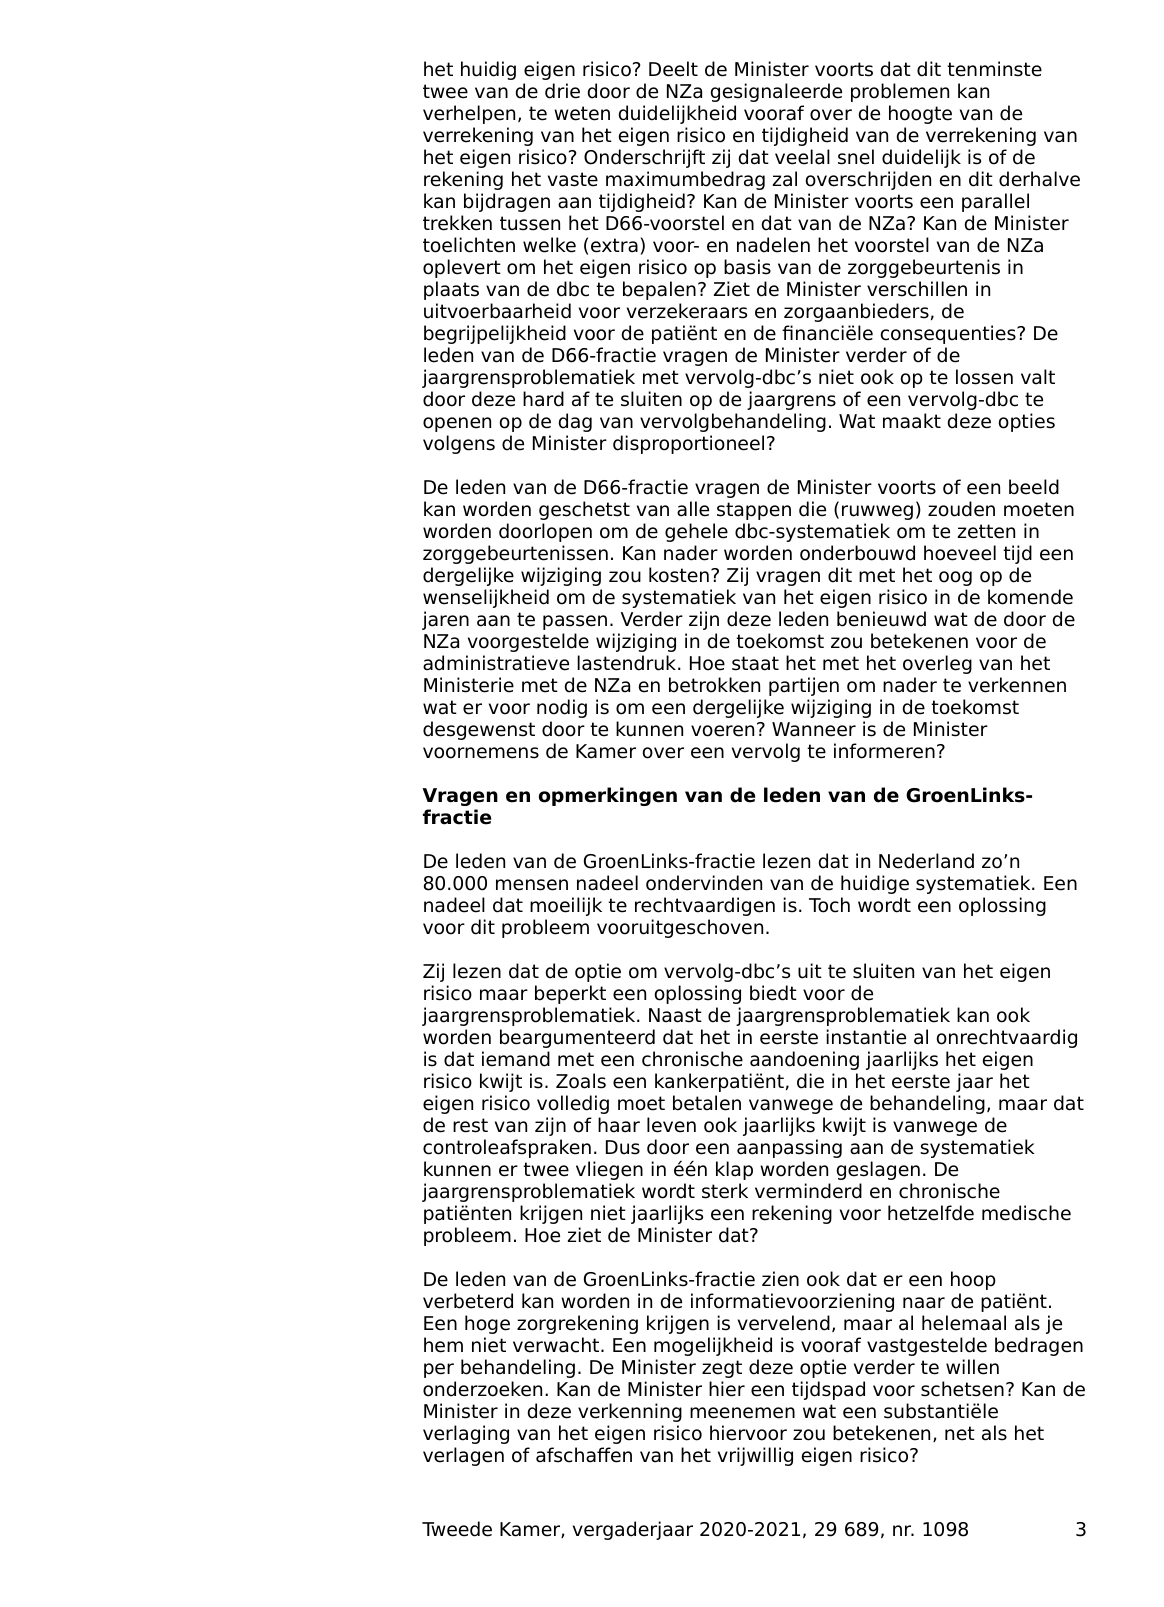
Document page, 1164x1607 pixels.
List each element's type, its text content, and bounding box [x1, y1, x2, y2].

text De leden van de D66-fractie vragen de Minister voorts of een beeld kan worden geschetst van alle stappen die (ruwweg) zouden moeten worden doorlopen om de gehele dbc-systematiek om te zetten in zorggebeurtenissen. Kan nader worden onderbouwd hoeveel tijd een dergelijke wijziging zou kosten? Zij vragen dit met het oog op de wenselijkheid om de systematiek van het eigen risico in de komende jaren aan te passen. Verder zijn deze leden benieuwd wat de door de NZa voorgestelde wijziging in de toekomst zou betekenen voor de administratieve lastendruk. Hoe staat het met het overleg van het Ministerie met de NZa en betrokken partijen om nader te verkennen wat er voor nodig is om een dergelijke wijziging in de toekomst desgewenst door te kunnen voeren? Wanneer is de Minister voornemens de Kamer over een vervolg te informeren? [422, 477, 1087, 763]
subtitle Vragen en opmerkingen van de leden van de GroenLinks-fractie [422, 785, 1087, 829]
text het huidig eigen risico? Deelt de Minister voorts dat dit tenminste twee van de drie door de NZa gesignaleerde problemen kan verhelpen, te weten duidelijkheid vooraf over de hoogte van de verrekening van het eigen risico en tijdigheid van de verrekening van het eigen risico? Onderschrijft zij dat veelal snel duidelijk is of de rekening het vaste maximumbedrag zal overschrijden en dit derhalve kan bijdragen aan tijdigheid? Kan de Minister voorts een parallel trekken tussen het D66-voorstel en dat van de NZa? Kan de Minister toelichten welke (extra) voor- en nadelen het voorstel van de NZa oplevert om het eigen risico op basis van de zorggebeurtenis in plaats van de dbc te bepalen? Ziet de Minister verschillen in uitvoerbaarheid voor verzekeraars en zorgaanbieders, de begrijpelijkheid voor de patiënt en de financiële consequenties? De leden van de D66-fractie vragen de Minister verder of de jaargrensproblematiek met vervolg-dbc’s niet ook op te lossen valt door deze hard af te sluiten op de jaargrens of een vervolg-dbc te openen op de dag van vervolgbehandeling. Wat maakt deze opties volgens de Minister disproportioneel? [422, 59, 1087, 455]
text De leden van de GroenLinks-fractie lezen dat in Nederland zo’n 80.000 mensen nadeel ondervinden van de huidige systematiek. Een nadeel dat moeilijk te rechtvaardigen is. Toch wordt een oplossing voor dit probleem vooruitgeschoven. [422, 851, 1087, 939]
text De leden van de GroenLinks-fractie zien ook dat er een hoop verbeterd kan worden in de informatievoorziening naar de patiënt. Een hoge zorgrekening krijgen is vervelend, maar al helemaal als je hem niet verwacht. Een mogelijkheid is vooraf vastgestelde bedragen per behandeling. De Minister zegt deze optie verder te willen onderzoeken. Kan de Minister hier een tijdspad voor schetsen? Kan de Minister in deze verkenning meenemen wat een substantiële verlaging van het eigen risico hiervoor zou betekenen, net als het verlagen of afschaffen van het vrijwillig eigen risico? [422, 1269, 1087, 1467]
text Zij lezen dat de optie om vervolg-dbc’s uit te sluiten van het eigen risico maar beperkt een oplossing biedt voor de jaargrensproblematiek. Naast de jaargrensproblematiek kan ook worden beargumenteerd dat het in eerste instantie al onrechtvaardig is dat iemand met een chronische aandoening jaarlijks het eigen risico kwijt is. Zoals een kankerpatiënt, die in het eerste jaar het eigen risico volledig moet betalen vanwege de behandeling, maar dat de rest van zijn of haar leven ook jaarlijks kwijt is vanwege de controleafspraken. Dus door een aanpassing aan de systematiek kunnen er twee vliegen in één klap worden geslagen. De jaargrensproblematiek wordt sterk verminderd en chronische patiënten krijgen niet jaarlijks een rekening voor hetzelfde medische probleem. Hoe ziet de Minister dat? [422, 961, 1087, 1247]
